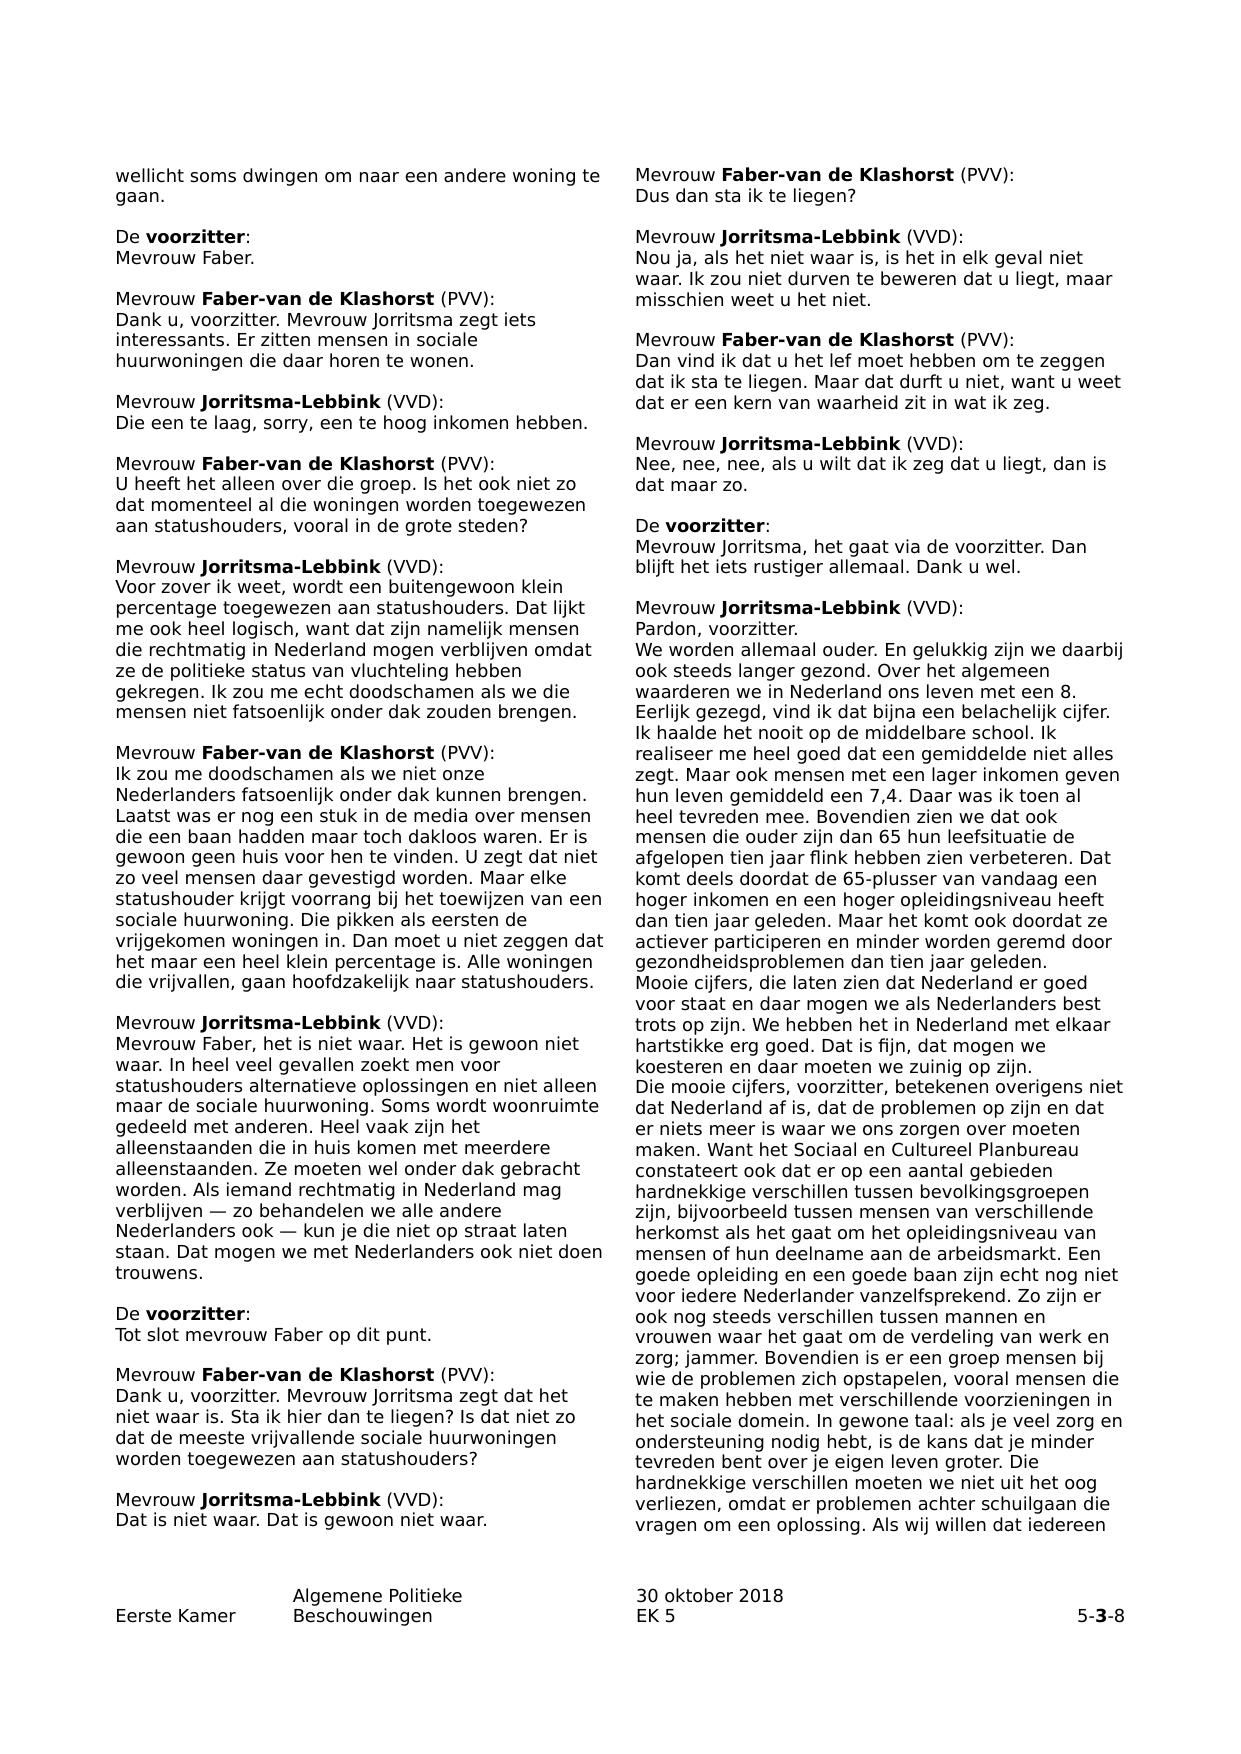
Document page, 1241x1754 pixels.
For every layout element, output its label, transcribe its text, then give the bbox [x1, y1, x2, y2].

text Ik zou me doodschamen als we niet onze Nederlanders fatsoenlijk onder dak kunnen brengen. Laatst was er nog een stuk in de media over mensen die een baan hadden maar toch dakloos waren. Er is gewoon geen huis voor hen te vinden. U zegt dat niet zo veel mensen daar gevestigd worden. Maar elke statushouder krijgt voorrang bij het toewijzen van een sociale huurwoning. Die pikken als eersten de vrijgekomen woningen in. Dan moet u niet zeggen dat het maar een heel klein percentage is. Alle woningen die vrijvallen, gaan hoofdzakelijk naar statushouders. [115, 764, 605, 993]
text wellicht soms dwingen om naar een andere woning te gaan. [115, 165, 605, 207]
text Mevrouw Faber-van de Klashorst (PVV): [635, 165, 1125, 186]
text Voor zover ik weet, wordt een buitengewoon klein percentage toegewezen aan statushouders. Dat lijkt me ook heel logisch, want dat zijn namelijk mensen die rechtmatig in Nederland mogen verblijven omdat ze de politieke status van vluchteling hebben gekregen. Ik zou me echt doodschamen als we die mensen niet fatsoenlijk onder dak zouden brengen. [115, 577, 605, 723]
text Mevrouw Faber-van de Klashorst (PVV): [115, 453, 605, 474]
text Die mooie cijfers, voorzitter, betekenen overigens niet dat Nederland af is, dat de problemen op zijn en dat er niets meer is waar we ons zorgen over moeten maken. Want het Sociaal en Cultureel Planbureau constateert ook dat er op een aantal gebieden hardnekkige verschillen tussen bevolkingsgroepen zijn, bijvoorbeeld tussen mensen van verschillende herkomst als het gaat om het opleidingsniveau van mensen of hun deelname aan de arbeidsmarkt. Een goede opleiding en een goede baan zijn echt nog niet voor iedere Nederlander vanzelfsprekend. Zo zijn er ook nog steeds verschillen tussen mannen en vrouwen waar het gaat om de verdeling van werk en zorg; jammer. Bovendien is er een groep mensen bij wie de problemen zich opstapelen, vooral mensen die te maken hebben met verschillende voorzieningen in het sociale domein. In gewone taal: als je veel zorg en ondersteuning nodig hebt, is de kans dat je minder tevreden bent over je eigen leven groter. Die hardnekkige verschillen moeten we niet uit het oog verliezen, omdat er problemen achter schuilgaan die vragen om een oplossing. Als wij willen dat iedereen [635, 1077, 1125, 1536]
text Mevrouw Faber-van de Klashorst (PVV): [115, 743, 605, 764]
text Nou ja, als het niet waar is, is het in elk geval niet waar. Ik zou niet durven te beweren dat u liegt, maar misschien weet u het niet. [635, 248, 1125, 310]
text Mevrouw Jorritsma-Lebbink (VVD): [635, 227, 1125, 248]
text Dus dan sta ik te liegen? [635, 186, 1125, 207]
text Mevrouw Faber-van de Klashorst (PVV): [635, 330, 1125, 351]
text Dan vind ik dat u het lef moet hebben om te zeggen dat ik sta te liegen. Maar dat durft u niet, want u weet dat er een kern van waarheid zit in wat ik zeg. [635, 351, 1125, 413]
text Mevrouw Faber-van de Klashorst (PVV): [115, 1365, 605, 1386]
text Mevrouw Faber-van de Klashorst (PVV): [115, 288, 605, 309]
text U heeft het alleen over die groep. Is het ook niet zo dat momenteel al die woningen worden toegewezen aan statushouders, vooral in de grote steden? [115, 474, 605, 537]
text Pardon, voorzitter. [635, 619, 1125, 640]
text Tot slot mevrouw Faber op dit punt. [115, 1324, 605, 1345]
text Mevrouw Jorritsma, het gaat via de voorzitter. Dan blijft het iets rustiger allemaal. Dank u wel. [635, 536, 1125, 578]
text Mevrouw Jorritsma-Lebbink (VVD): [115, 557, 605, 577]
text Mevrouw Jorritsma-Lebbink (VVD): [635, 433, 1125, 454]
text Mevrouw Jorritsma-Lebbink (VVD): [635, 598, 1125, 619]
text Mevrouw Jorritsma-Lebbink (VVD): [115, 1489, 605, 1510]
text Dank u, voorzitter. Mevrouw Jorritsma zegt dat het niet waar is. Sta ik hier dan te liegen? Is dat niet zo dat de meeste vrijvallende sociale huurwoningen worden toegewezen aan statushouders? [115, 1386, 605, 1469]
text Die een te laag, sorry, een te hoog inkomen hebben. [115, 412, 605, 433]
text Mevrouw Faber. [115, 248, 605, 268]
text De voorzitter: [635, 516, 1125, 536]
text Mevrouw Jorritsma-Lebbink (VVD): [115, 392, 605, 412]
text Mevrouw Faber, het is niet waar. Het is gewoon niet waar. In heel veel gevallen zoekt men voor statushouders alternatieve oplossingen en niet alleen maar de sociale huurwoning. Soms wordt woonruimte gedeeld met anderen. Heel vaak zijn het alleenstaanden die in huis komen met meerdere alleenstaanden. Ze moeten wel onder dak gebracht worden. Als iemand rechtmatig in Nederland mag verblijven — zo behandelen we alle andere Nederlanders ook — kun je die niet op straat laten staan. Dat mogen we met Nederlanders ook niet doen trouwens. [115, 1034, 605, 1284]
text Mevrouw Jorritsma-Lebbink (VVD): [115, 1013, 605, 1034]
text Dat is niet waar. Dat is gewoon niet waar. [115, 1510, 605, 1531]
text De voorzitter: [115, 227, 605, 248]
text Nee, nee, nee, als u wilt dat ik zeg dat u liegt, dan is dat maar zo. [635, 454, 1125, 496]
text We worden allemaal ouder. En gelukkig zijn we daarbij ook steeds langer gezond. Over het algemeen waarderen we in Nederland ons leven met een 8. Eerlijk gezegd, vind ik dat bijna een belachelijk cijfer. Ik haalde het nooit op de middelbare school. Ik realiseer me heel goed dat een gemiddelde niet alles zegt. Maar ook mensen met een lager inkomen geven hun leven gemiddeld een 7,4. Daar was ik toen al heel tevreden mee. Bovendien zien we dat ook mensen die ouder zijn dan 65 hun leefsituatie de afgelopen tien jaar flink hebben zien verbeteren. Dat komt deels doordat de 65-plusser van vandaag een hoger inkomen en een hoger opleidingsniveau heeft dan tien jaar geleden. Maar het komt ook doordat ze actiever participeren en minder worden geremd door gezondheidsproblemen dan tien jaar geleden. [635, 640, 1125, 973]
text Mooie cijfers, die laten zien dat Nederland er goed voor staat en daar mogen we als Nederlanders best trots op zijn. We hebben het in Nederland met elkaar hartstikke erg goed. Dat is fijn, dat mogen we koesteren en daar moeten we zuinig op zijn. [635, 973, 1125, 1077]
text Dank u, voorzitter. Mevrouw Jorritsma zegt iets interessants. Er zitten mensen in sociale huurwoningen die daar horen te wonen. [115, 309, 605, 372]
text De voorzitter: [115, 1304, 605, 1324]
